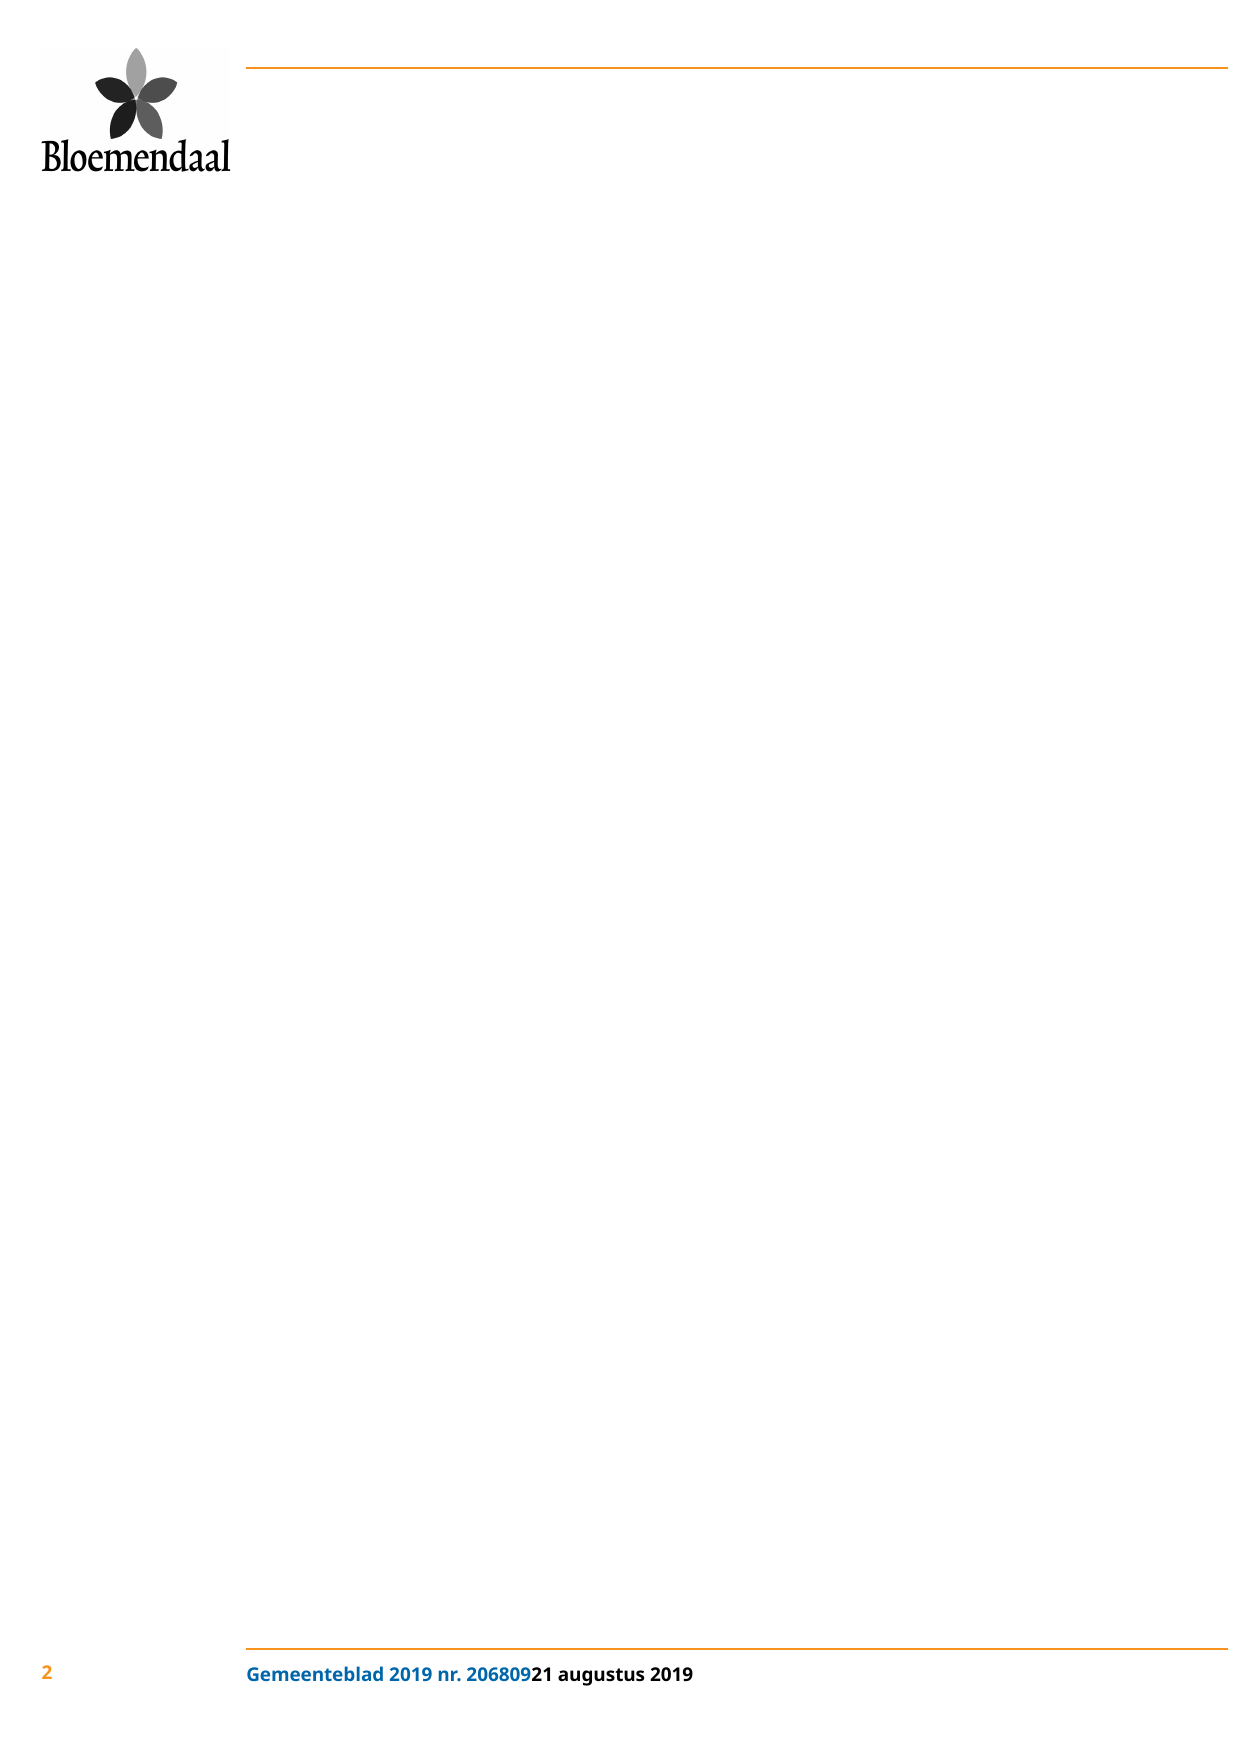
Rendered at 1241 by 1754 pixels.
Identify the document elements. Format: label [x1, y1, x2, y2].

picture [41, 47, 231, 172]
